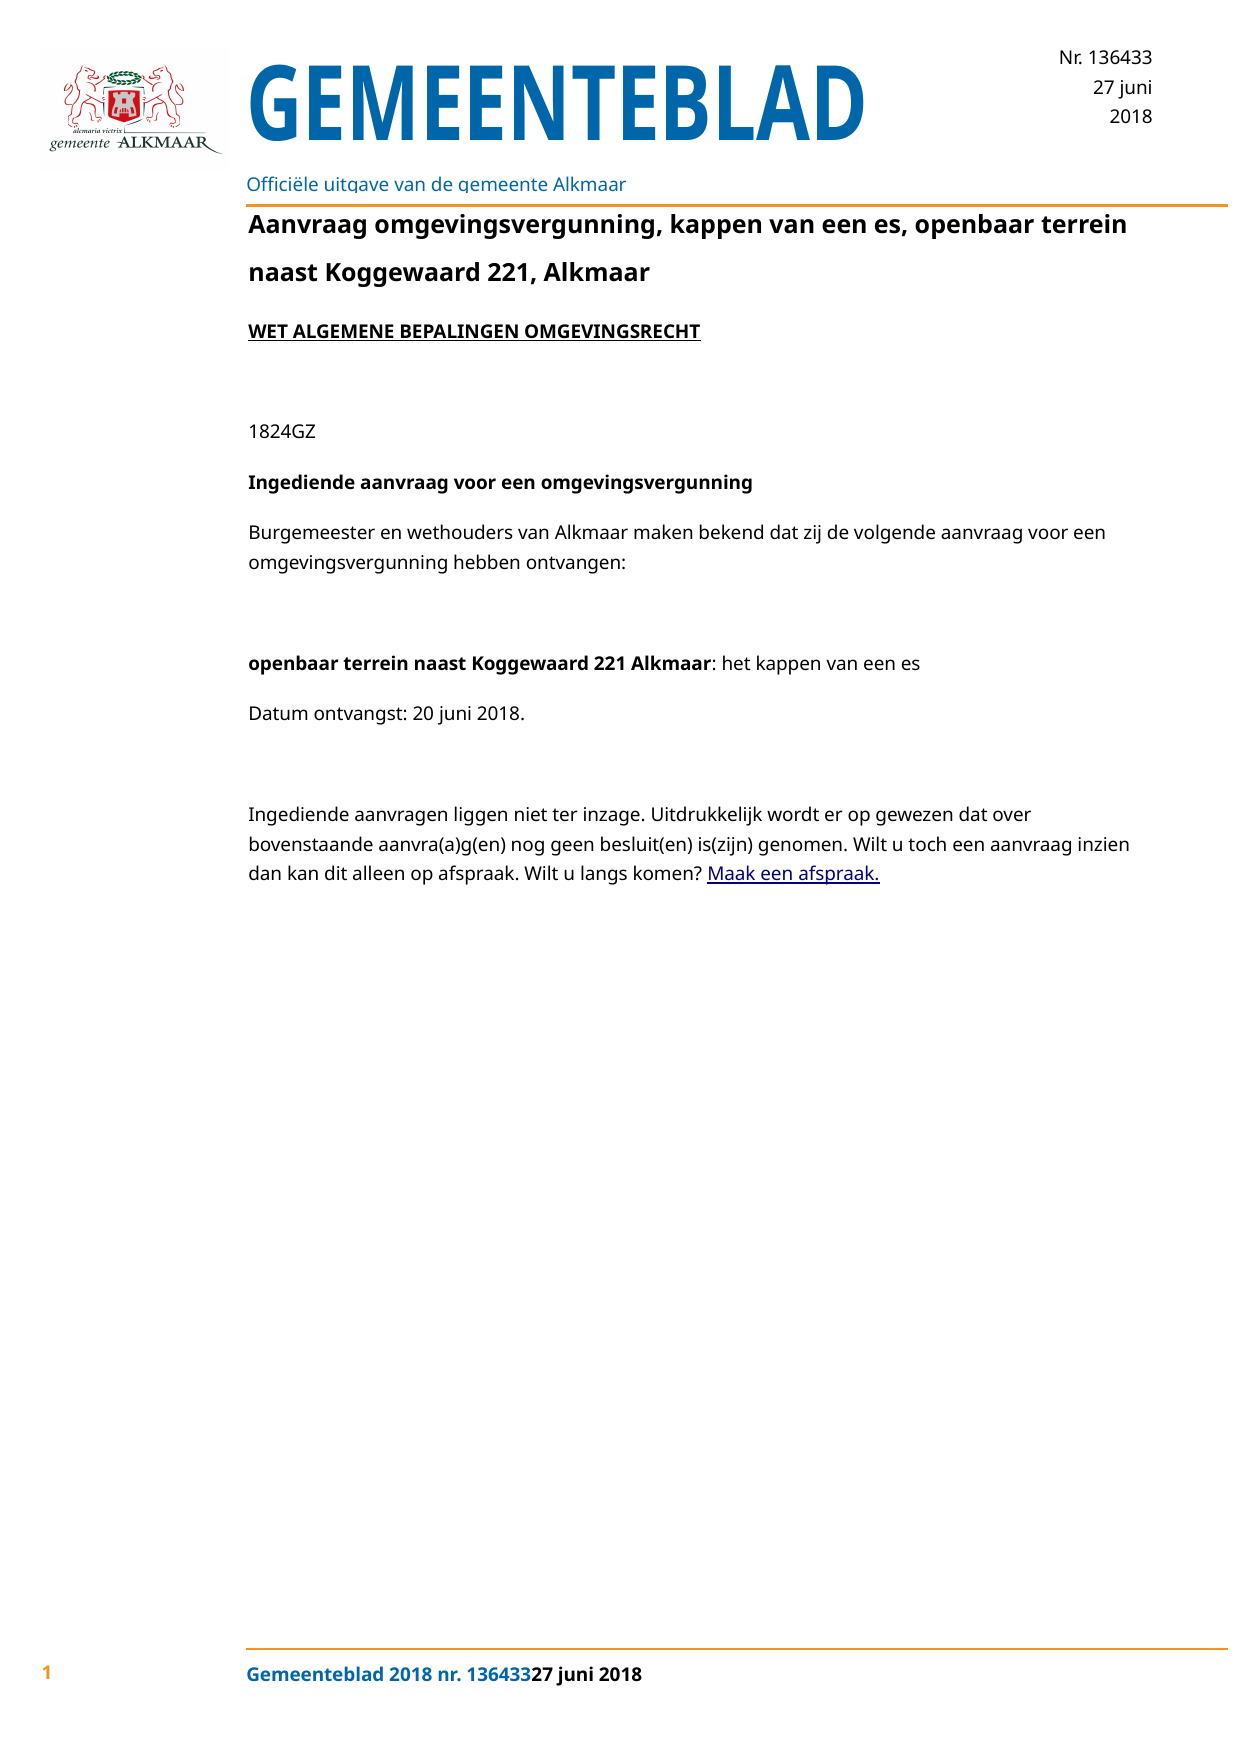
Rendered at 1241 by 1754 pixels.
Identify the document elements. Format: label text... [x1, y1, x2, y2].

text 1824GZ [248, 419, 1152, 444]
picture [41, 47, 231, 172]
text Datum ontvangst: 20 juni 2018. [248, 700, 1152, 726]
text Burgemeester en wethouders van Alkmaar maken bekend dat zij de volgende aanvraag voor een omgevingsvergunning hebben ontvangen: [248, 519, 1152, 575]
text Aanvraag omgevingsvergunning, kappen van een es, openbaar terrein naast Koggewaard 221, Alkmaar [248, 207, 1152, 288]
text Ingediende aanvragen liggen niet ter inzage. Uitdrukkelijk wordt er op gewezen dat over bovenstaande aanvra(a)g(en) nog geen besluit(en) is(zijn) genomen. Wilt u toch een aanvraag inzien dan kan dit alleen op afspraak. Wilt u langs komen? Maak een afspraak. [248, 801, 1152, 886]
text Ingediende aanvraag voor een omgevingsvergunning [248, 469, 1152, 495]
text openbaar terrein naast Koggewaard 221 Alkmaar: het kappen van een es [248, 650, 1152, 676]
text WET ALGEMENE BEPALINGEN OMGEVINGSRECHT [248, 318, 1152, 344]
